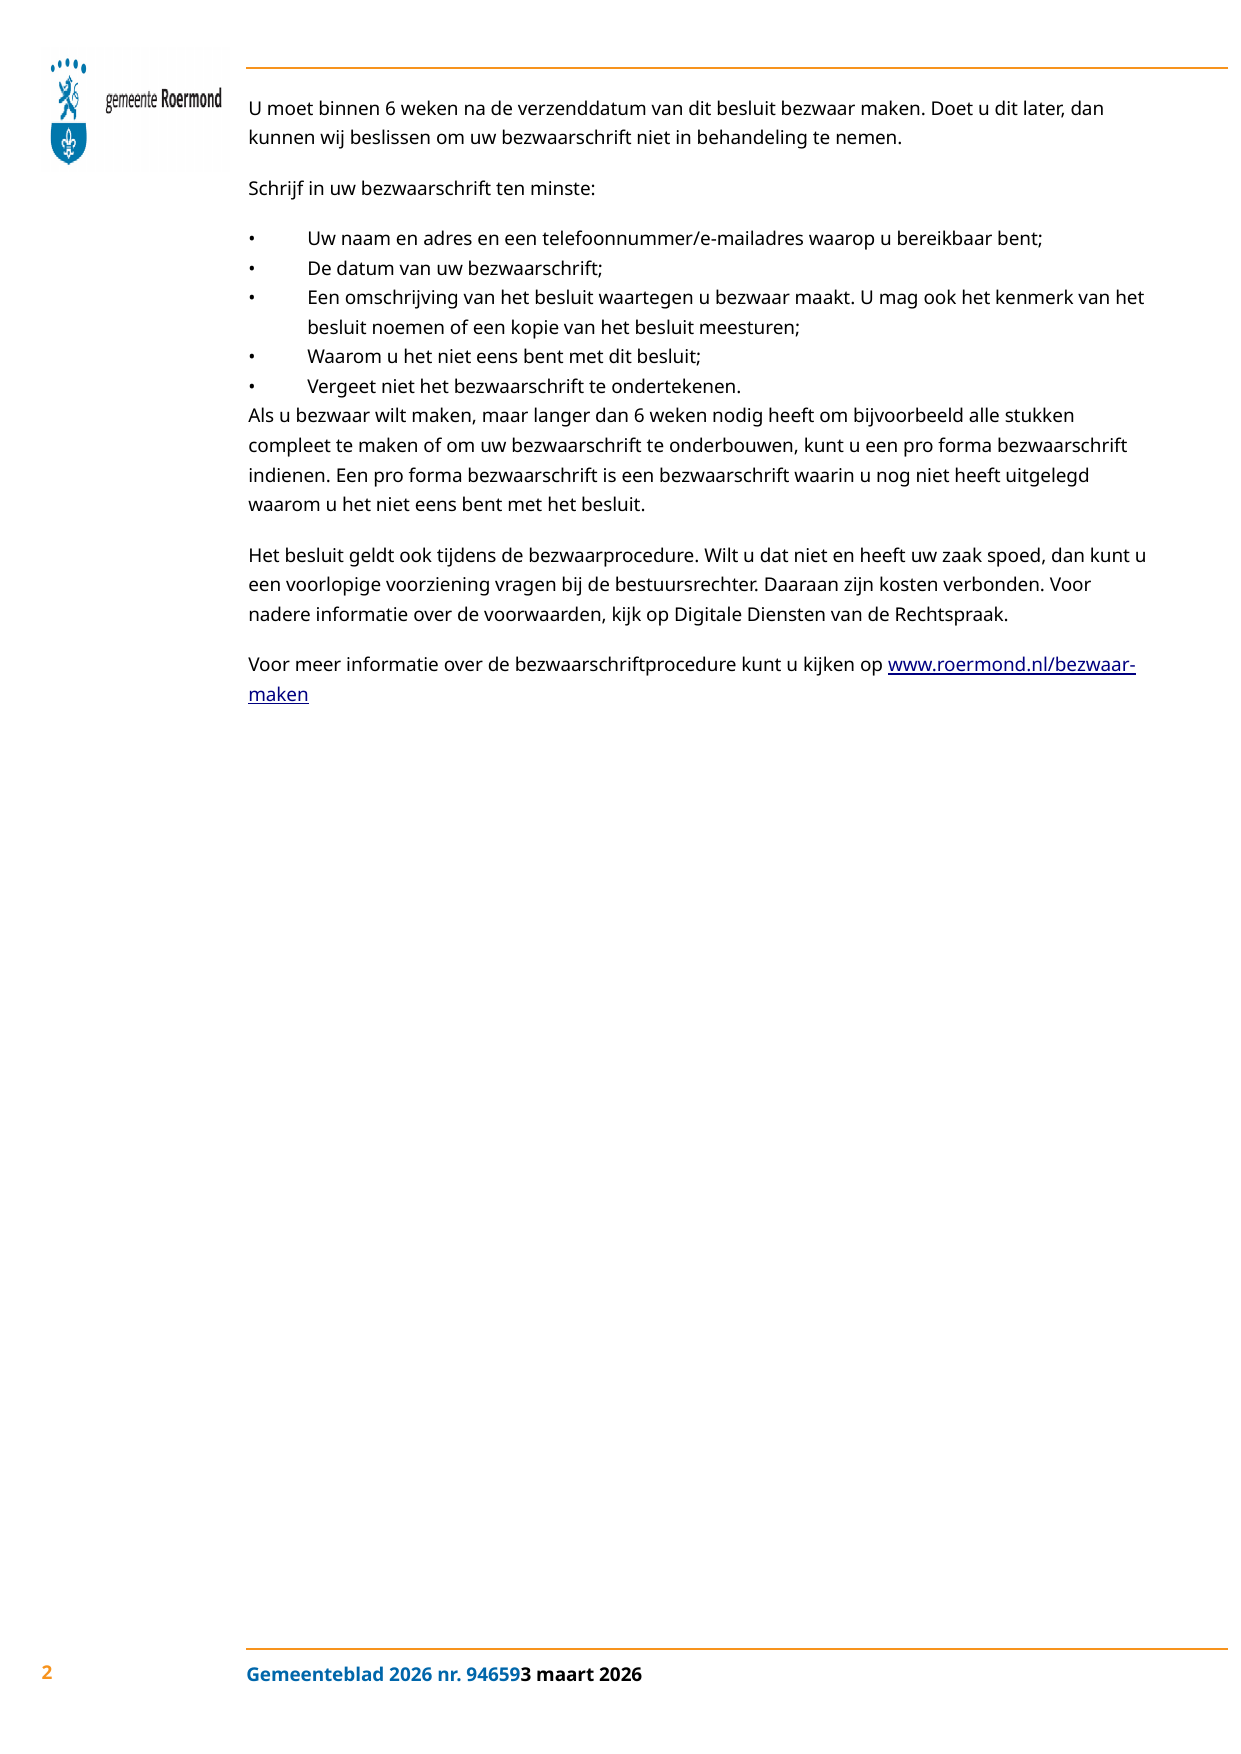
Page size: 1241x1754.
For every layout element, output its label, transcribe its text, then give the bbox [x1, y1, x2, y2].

text Als u bezwaar wilt maken, maar langer dan 6 weken nodig heeft om bijvoorbeeld alle stukken compleet te maken of om uw bezwaarschrift te onderbouwen, kunt u een pro forma bezwaarschrift indienen. Een pro forma bezwaarschrift is een bezwaarschrift waarin u nog niet heeft uitgelegd waarom u het niet eens bent met het besluit. [248, 403, 1152, 517]
list De datum van uw bezwaarschrift; [248, 255, 1152, 281]
text U moet binnen 6 weken na de verzenddatum van dit besluit bezwaar maken. Doet u dit later, dan kunnen wij beslissen om uw bezwaarschrift niet in behandeling te nemen. [248, 95, 1152, 150]
list Een omschrijving van het besluit waartegen u bezwaar maakt. U mag ook het kenmerk van het besluit noemen of een kopie van het besluit meesturen; [248, 284, 1152, 340]
list Waarom u het niet eens bent met dit besluit; [248, 343, 1152, 369]
text Schrijf in uw bezwaarschrift ten minste: [248, 175, 1152, 201]
list Vergeet niet het bezwaarschrift te ondertekenen. [248, 373, 1152, 399]
text Voor meer informatie over de bezwaarschriftprocedure kunt u kijken op www.roermond.nl/bezwaar-maken [248, 651, 1152, 707]
text Het besluit geldt ook tijdens de bezwaarprocedure. Wilt u dat niet en heeft uw zaak spoed, dan kunt u een voorlopige voorziening vragen bij de bestuursrechter. Daaraan zijn kosten verbonden. Voor nadere informatie over de voorwaarden, kijk op Digitale Diensten van de Rechtspraak. [248, 542, 1152, 627]
picture [41, 47, 231, 172]
list Uw naam en adres en een telefoonnummer/e-mailadres waarop u bereikbaar bent; [248, 225, 1152, 251]
